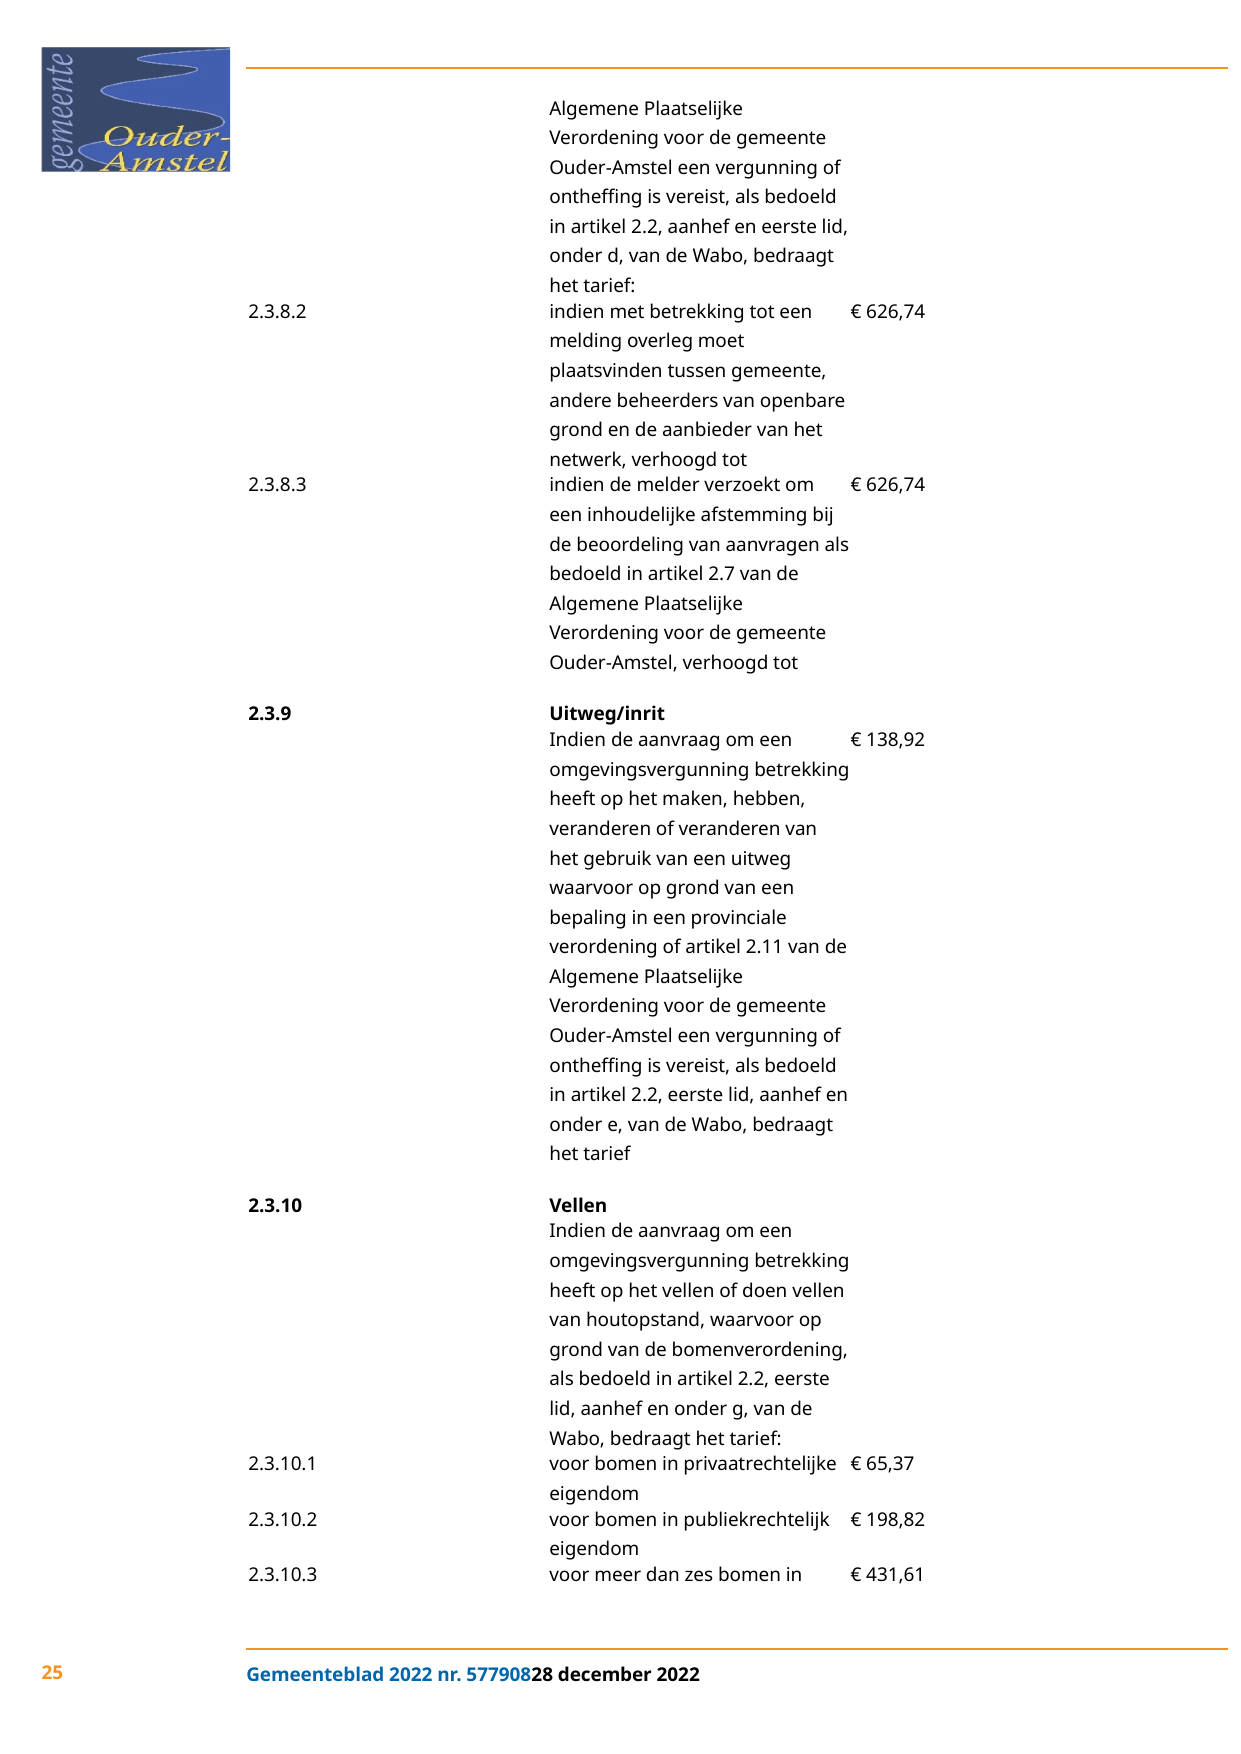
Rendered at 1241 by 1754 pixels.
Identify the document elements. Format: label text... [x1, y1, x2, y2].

table_cell 2.3.9 [248, 701, 549, 726]
table_cell [850, 1218, 1152, 1451]
table_cell € 626,74 [850, 472, 1152, 675]
table_cell [248, 1166, 549, 1192]
table_cell Indien de aanvraag om een omgevingsvergunning betrekking heeft op het vellen of doen vellen van houtopstand, waarvoor op grond van de bomenverordening, als bedoeld in artikel 2.2, eerste lid, aanhef en onder g, van de Wabo, bedraagt het tarief: [549, 1218, 850, 1451]
table_cell 2.3.8.2 [248, 298, 549, 472]
table_cell [850, 1166, 1152, 1192]
table_cell 2.3.10 [248, 1192, 549, 1218]
table_cell indien de melder verzoekt om een inhoudelijke afstemming bij de beoordeling van aanvragen als bedoeld in artikel 2.7 van de Algemene Plaatselijke Verordening voor de gemeente Ouder-Amstel, verhoogd tot [549, 472, 850, 675]
table_cell [248, 675, 549, 701]
table_cell € 65,37 [850, 1451, 1152, 1506]
table_cell Uitweg/inrit [549, 701, 850, 726]
table_cell voor bomen in privaatrechtelijke eigendom [549, 1451, 850, 1506]
table_cell [549, 1166, 850, 1192]
table_cell [850, 675, 1152, 701]
table_cell [850, 1192, 1152, 1218]
table_cell Vellen [549, 1192, 850, 1218]
table_cell € 431,61 [850, 1561, 1152, 1587]
table_cell [850, 95, 1152, 298]
table_cell 2.3.8.3 [248, 472, 549, 675]
table_cell [850, 701, 1152, 726]
table_cell € 198,82 [850, 1506, 1152, 1561]
table_cell Indien de aanvraag om een omgevingsvergunning betrekking heeft op het maken, hebben, veranderen of veranderen van het gebruik van een uitweg waarvoor op grond van een bepaling in een provinciale verordening of artikel 2.11 van de Algemene Plaatselijke Verordening voor de gemeente Ouder-Amstel een vergunning of ontheffing is vereist, als bedoeld in artikel 2.2, eerste lid, aanhef en onder e, van de Wabo, bedraagt het tarief [549, 726, 850, 1166]
table_cell voor bomen in publiekrechtelijk eigendom [549, 1506, 850, 1561]
table_cell 2.3.10.2 [248, 1506, 549, 1561]
table_cell voor meer dan zes bomen in [549, 1561, 850, 1587]
table_cell [549, 675, 850, 701]
table_cell [248, 95, 549, 298]
table_cell [248, 726, 549, 1166]
table_cell 2.3.10.3 [248, 1561, 549, 1587]
table_cell [248, 1218, 549, 1451]
table_cell € 138,92 [850, 726, 1152, 1166]
table_cell Algemene Plaatselijke Verordening voor de gemeente Ouder-Amstel een vergunning of ontheffing is vereist, als bedoeld in artikel 2.2, aanhef en eerste lid, onder d, van de Wabo, bedraagt het tarief: [549, 95, 850, 298]
table_cell € 626,74 [850, 298, 1152, 472]
table_cell indien met betrekking tot een melding overleg moet plaatsvinden tussen gemeente, andere beheerders van openbare grond en de aanbieder van het netwerk, verhoogd tot [549, 298, 850, 472]
table_cell 2.3.10.1 [248, 1451, 549, 1506]
picture [41, 47, 231, 172]
